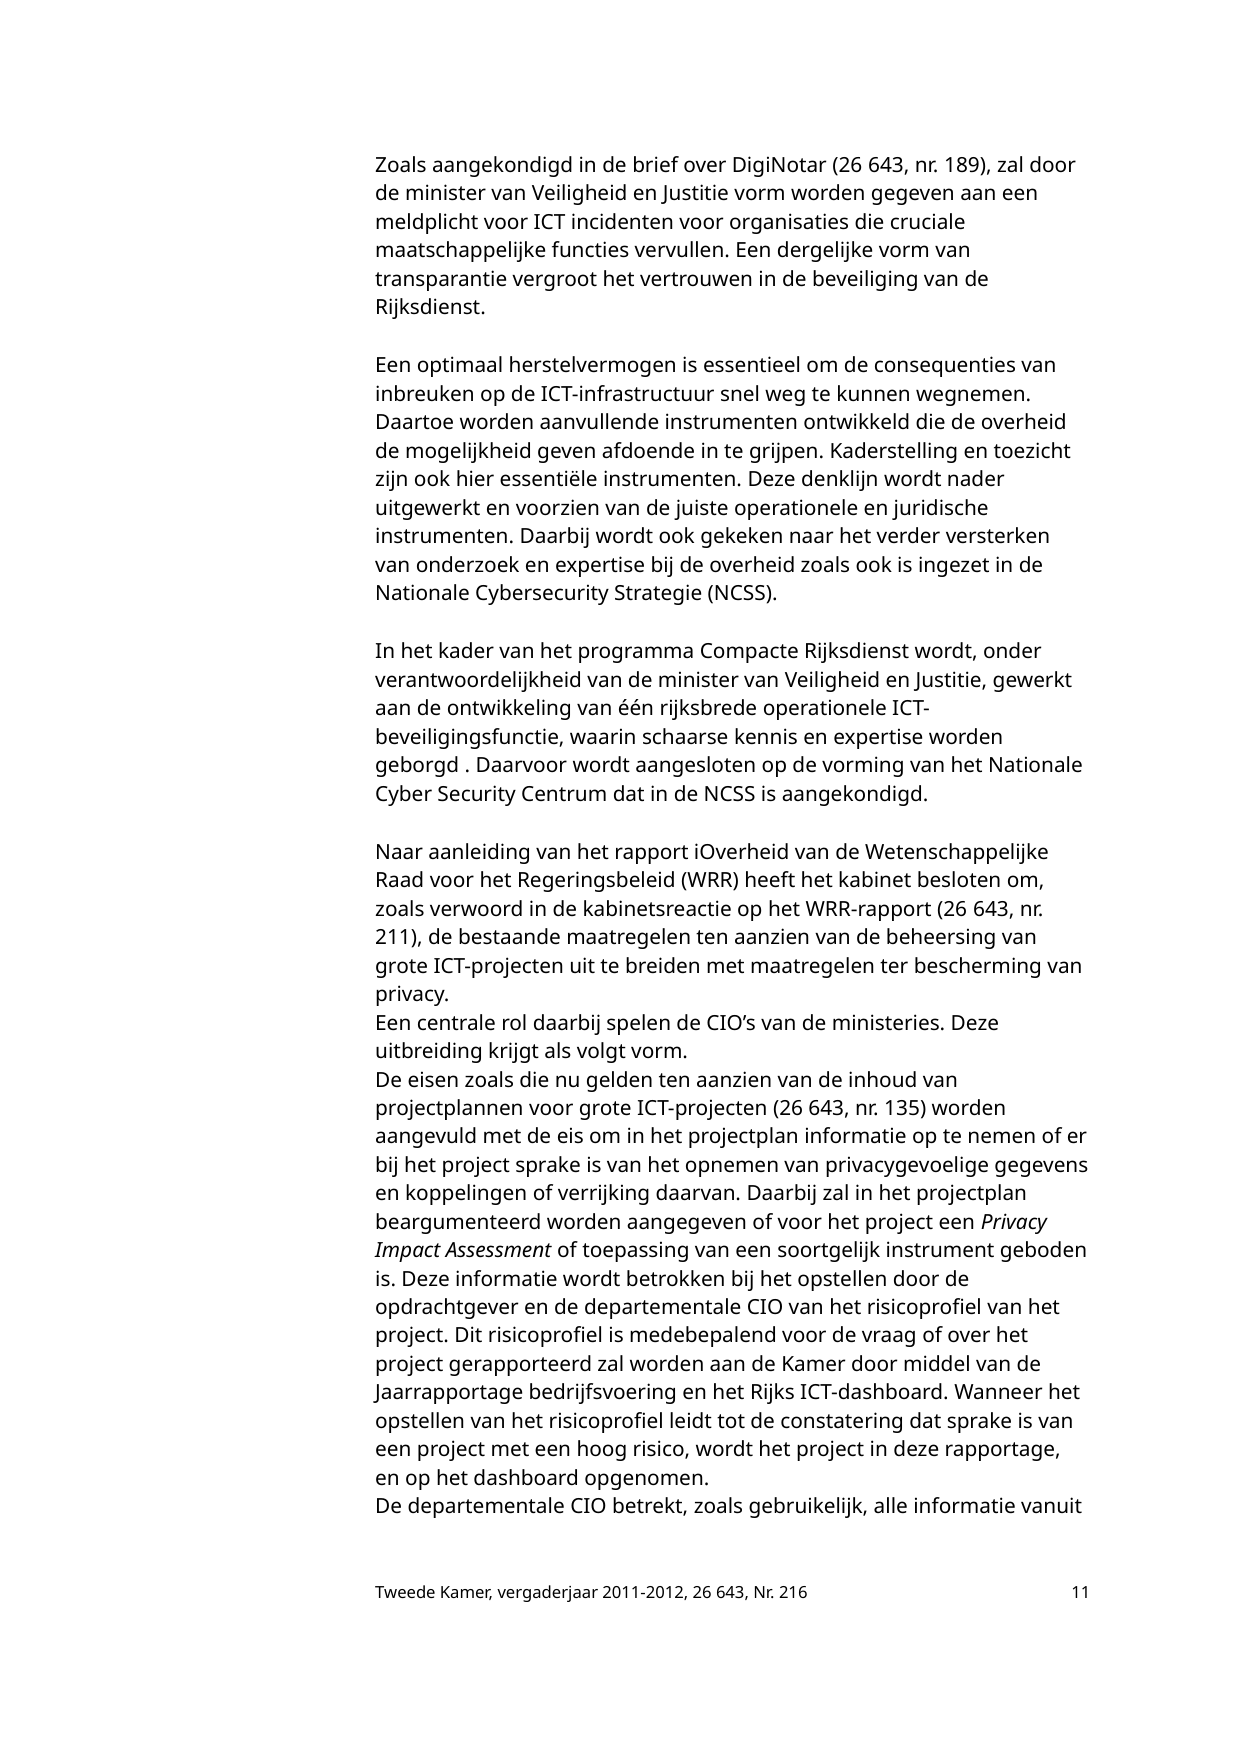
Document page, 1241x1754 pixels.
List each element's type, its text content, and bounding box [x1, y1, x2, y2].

text Zoals aangekondigd in de brief over DigiNotar (26 643, nr. 189), zal door de minister van Veiligheid en Justitie vorm worden gegeven aan een meldplicht voor ICT incidenten voor organisaties die cruciale maatschappelijke functies vervullen. Een dergelijke vorm van transparantie vergroot het vertrouwen in de beveiliging van de Rijksdienst. [375, 150, 1090, 321]
text De departementale CIO betrekt, zoals gebruikelijk, alle informatie vanuit [375, 1491, 1090, 1520]
text In het kader van het programma Compacte Rijksdienst wordt, onder verantwoordelijkheid van de minister van Veiligheid en Justitie, gewerkt aan de ontwikkeling van één rijksbrede operationele ICT-beveiligingsfunctie, waarin schaarse kennis en expertise worden geborgd . Daarvoor wordt aangesloten op de vorming van het Nationale Cyber Security Centrum dat in de NCSS is aangekondigd. [375, 637, 1090, 807]
text De eisen zoals die nu gelden ten aanzien van de inhoud van projectplannen voor grote ICT-projecten (26 643, nr. 135) worden aangevuld met de eis om in het projectplan informatie op te nemen of er bij het project sprake is van het opnemen van privacygevoelige gegevens en koppelingen of verrijking daarvan. Daarbij zal in het projectplan beargumenteerd worden aangegeven of voor het project een Privacy Impact Assessment of toepassing van een soortgelijk instrument geboden is. Deze informatie wordt betrokken bij het opstellen door de opdrachtgever en de departementale CIO van het risicoprofiel van het project. Dit risicoprofiel is medebepalend voor de vraag of over het project gerapporteerd zal worden aan de Kamer door middel van de Jaarrapportage bedrijfsvoering en het Rijks ICT-dashboard. Wanneer het opstellen van het risicoprofiel leidt tot de constatering dat sprake is van een project met een hoog risico, wordt het project in deze rapportage, en op het dashboard opgenomen. [375, 1065, 1090, 1491]
text Een optimaal herstelvermogen is essentieel om de consequenties van inbreuken op de ICT-infrastructuur snel weg te kunnen wegnemen. Daartoe worden aanvullende instrumenten ontwikkeld die de overheid de mogelijkheid geven afdoende in te grijpen. Kaderstelling en toezicht zijn ook hier essentiële instrumenten. Deze denklijn wordt nader uitgewerkt en voorzien van de juiste operationele en juridische instrumenten. Daarbij wordt ook gekeken naar het verder versterken van onderzoek en expertise bij de overheid zoals ook is ingezet in de Nationale Cybersecurity Strategie (NCSS). [375, 351, 1090, 607]
text Een centrale rol daarbij spelen de CIO’s van de ministeries. Deze uitbreiding krijgt als volgt vorm. [375, 1008, 1090, 1065]
text Naar aanleiding van het rapport iOverheid van de Wetenschappelijke Raad voor het Regeringsbeleid (WRR) heeft het kabinet besloten om, zoals verwoord in de kabinetsreactie op het WRR-rapport (26 643, nr. 211), de bestaande maatregelen ten aanzien van de beheersing van grote ICT-projecten uit te breiden met maatregelen ter bescherming van privacy. [375, 837, 1090, 1008]
